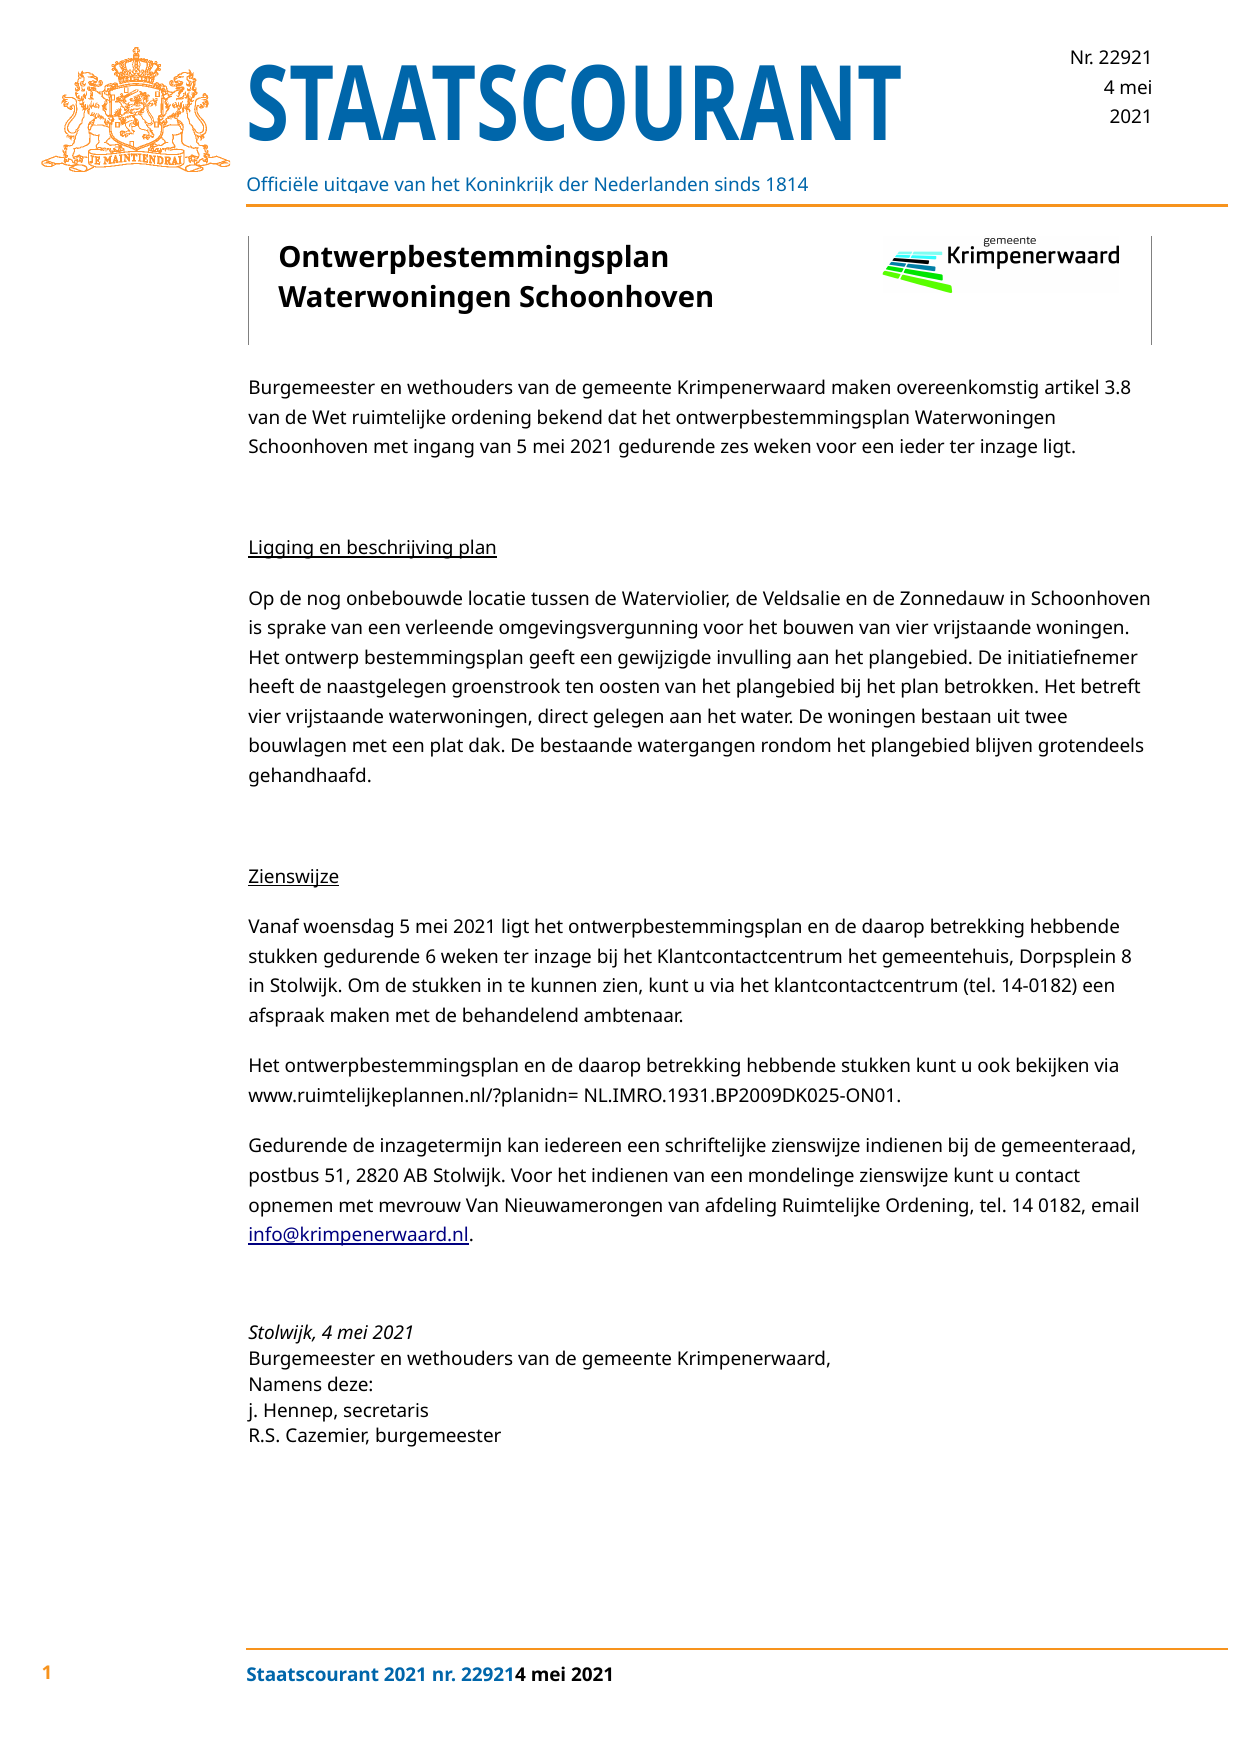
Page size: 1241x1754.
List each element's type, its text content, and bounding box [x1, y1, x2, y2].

text Namens deze: [248, 1371, 1152, 1397]
text Het ontwerpbestemmingsplan en de daarop betrekking hebbende stukken kunt u ook bekijken via www.ruimtelijkeplannen.nl/?planidn= NL.IMRO.1931.BP2009DK025-ON01. [248, 1053, 1152, 1108]
text R.S. Cazemier, burgemeester [248, 1422, 1152, 1448]
text Ligging en beschrijving plan [248, 534, 1152, 560]
text j. Hennep, secretaris [248, 1397, 1152, 1422]
text Zienswijze [248, 863, 1152, 889]
text Stolwijk, 4 mei 2021 [248, 1319, 1152, 1345]
table_header [850, 236, 1151, 345]
text Gedurende de inzagetermijn kan iedereen een schriftelijke zienswijze indienen bij de gemeenteraad, postbus 51, 2820 AB Stolwijk. Voor het indienen van een mondelinge zienswijze kunt u contact opnemen met mevrouw Van Nieuwamerongen van afdeling Ruimtelijke Ordening, tel. 14 0182, email info@krimpenerwaard.nl. [248, 1133, 1152, 1247]
text Op de nog onbebouwde locatie tussen de Waterviolier, de Veldsalie en de Zonnedauw in Schoonhoven is sprake van een verleende omgevingsvergunning voor het bouwen van vier vrijstaande woningen. Het ontwerp bestemmingsplan geeft een gewijzigde invulling aan het plangebied. De initiatiefnemer heeft de naastgelegen groenstrook ten oosten van het plangebied bij het plan betrokken. Het betreft vier vrijstaande waterwoningen, direct gelegen aan het water. De woningen bestaan uit twee bouwlagen met een plat dak. De bestaande watergangen rondom het plangebied blijven grotendeels gehandhaafd. [248, 585, 1152, 788]
text Burgemeester en wethouders van de gemeente Krimpenerwaard, [248, 1345, 1152, 1371]
table_header Ontwerpbestemmingsplan Waterwoningen Schoonhoven [249, 236, 850, 345]
text Burgemeester en wethouders van de gemeente Krimpenerwaard maken overeenkomstig artikel 3.8 van de Wet ruimtelijke ordening bekend dat het ontwerpbestemmingsplan Waterwoningen Schoonhoven met ingang van 5 mei 2021 gedurende zes weken voor een ieder ter inzage ligt. [248, 374, 1152, 459]
picture [882, 236, 1119, 293]
text Vanaf woensdag 5 mei 2021 ligt het ontwerpbestemmingsplan en de daarop betrekking hebbende stukken gedurende 6 weken ter inzage bij het Klantcontactcentrum het gemeentehuis, Dorpsplein 8 in Stolwijk. Om de stukken in te kunnen zien, kunt u via het klantcontactcentrum (tel. 14-0182) een afspraak maken met de behandelend ambtenaar. [248, 913, 1152, 1028]
picture [41, 47, 231, 172]
